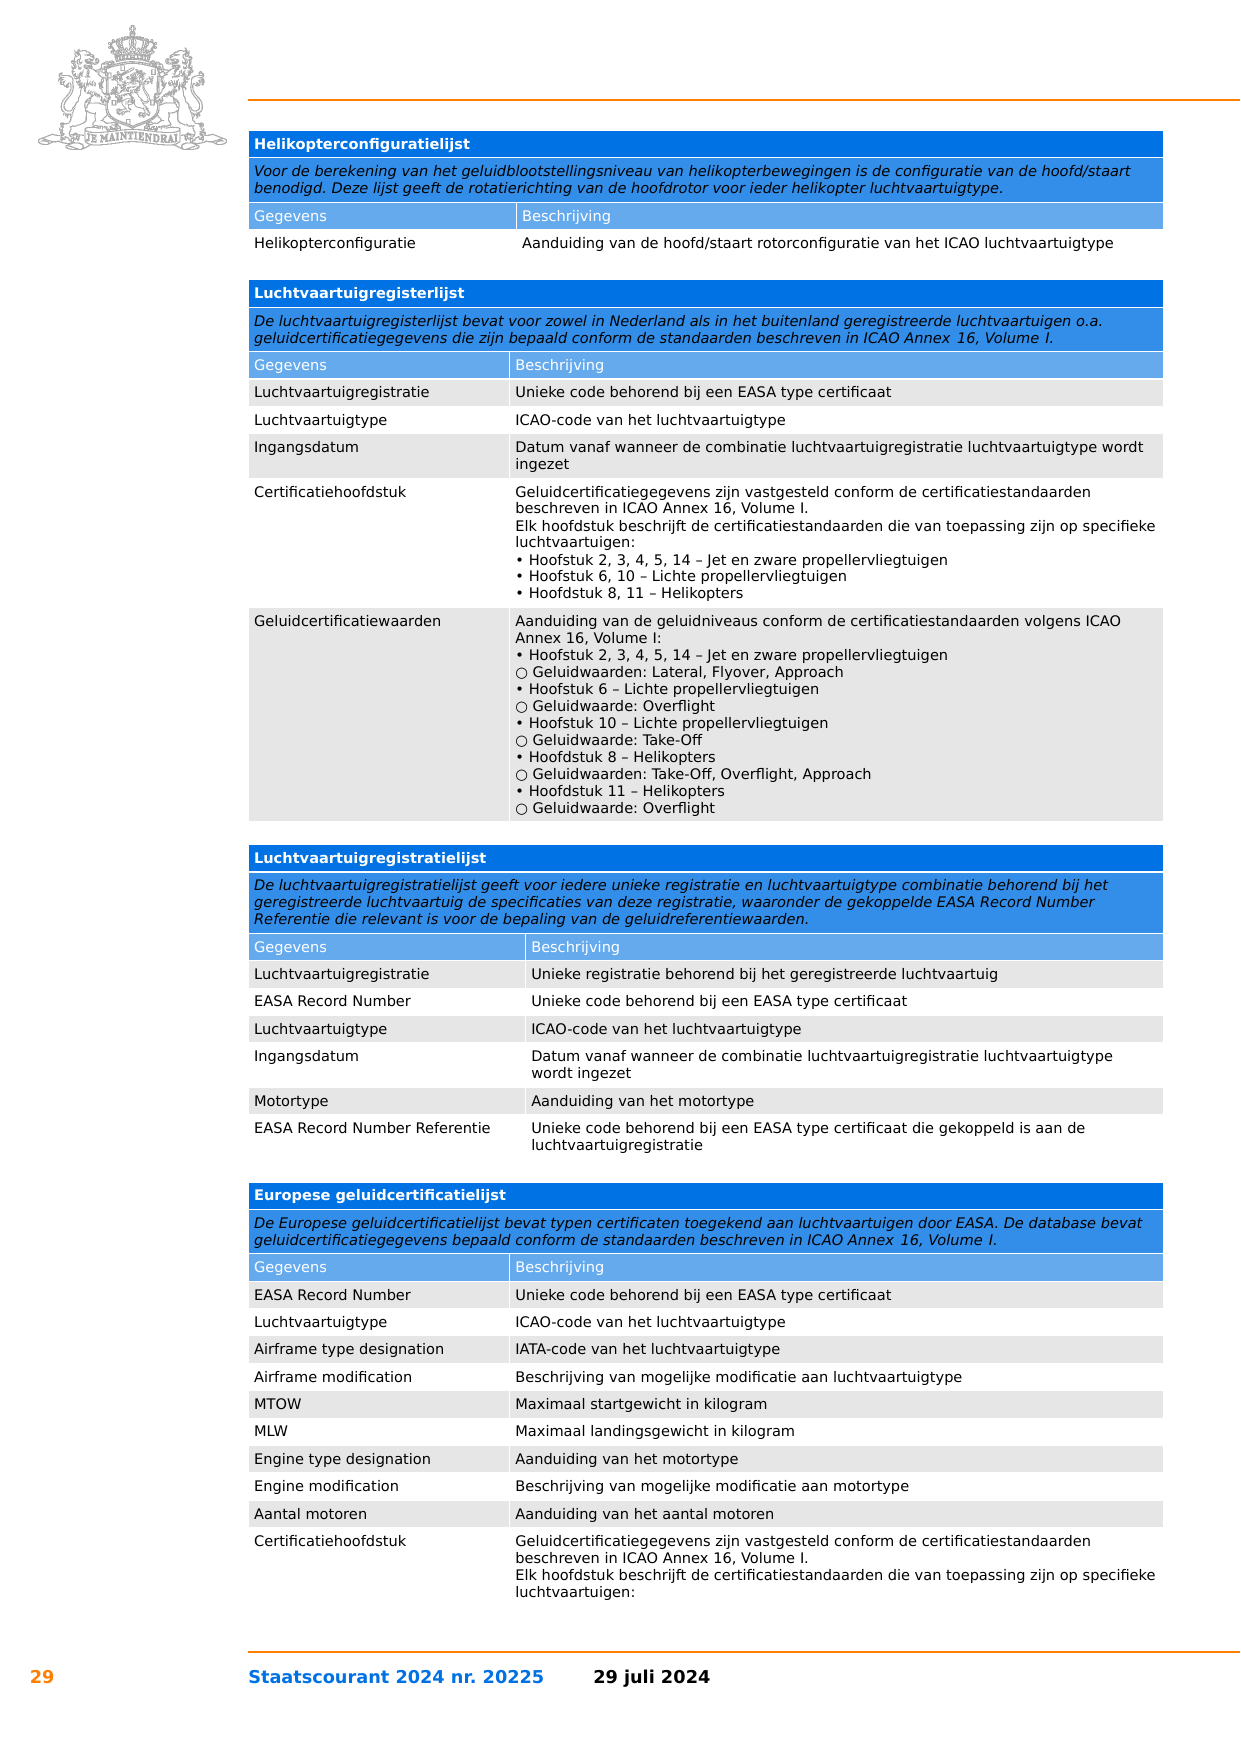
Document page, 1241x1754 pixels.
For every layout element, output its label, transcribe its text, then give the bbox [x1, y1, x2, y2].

table_cell Gegevens [249, 352, 509, 378]
table_cell Aanduiding van het motortype [526, 1088, 1163, 1114]
table_cell Voor de berekening van het geluidblootstellingsniveau van helikopterbewegingen is de configuratie van de hoofd/staart benodigd. Deze lijst geeft de rotatierichting van de hoofdrotor voor ieder helikopter luchtvaartuigtype. [249, 158, 1163, 202]
table_cell Unieke code behorend bij een EASA type certificaat [510, 1282, 1163, 1308]
table_cell Luchtvaartuigtype [249, 1016, 525, 1042]
table_cell Unieke code behorend bij een EASA type certificaat die gekoppeld is aan de luchtvaartuigregistratie [526, 1115, 1163, 1158]
table_cell Aanduiding van het aantal motoren [510, 1501, 1163, 1527]
table_header Luchtvaartuigregisterlijst [249, 280, 1163, 307]
table_cell Gegevens [249, 203, 516, 229]
table_cell Aanduiding van de hoofd/staart rotorconfiguratie van het ICAO luchtvaartuigtype [517, 230, 1163, 256]
table_cell ICAO-code van het luchtvaartuigtype [526, 1016, 1163, 1042]
table_cell MLW [249, 1419, 509, 1445]
table_cell Luchtvaartuigregistratie [249, 961, 525, 988]
table_cell MTOW [249, 1391, 509, 1418]
table_cell Luchtvaartuigtype [249, 407, 509, 433]
table_cell Airframe type designation [249, 1336, 509, 1363]
table_cell Ingangsdatum [249, 1044, 525, 1087]
table_cell Unieke code behorend bij een EASA type certificaat [510, 380, 1163, 406]
table_cell Beschrijving [510, 352, 1163, 378]
table_cell De luchtvaartuigregistratielijst geeft voor iedere unieke registratie en luchtvaartuigtype combinatie behorend bij het geregistreerde luchtvaartuig de specificaties van deze registratie, waaronder de gekoppelde EASA Record Number Referentie die relevant is voor de bepaling van de geluidreferentiewaarden. [249, 873, 1163, 933]
table_cell EASA Record Number [249, 989, 525, 1015]
table_cell Beschrijving [526, 934, 1163, 960]
table_cell ICAO-code van het luchtvaartuigtype [510, 1309, 1163, 1335]
table_cell Gegevens [249, 934, 525, 960]
table_cell Beschrijving van mogelijke modificatie aan luchtvaartuigtype [510, 1364, 1163, 1390]
table_cell Beschrijving van mogelijke modificatie aan motortype [510, 1474, 1163, 1500]
table_cell Geluidcertificatiegegevens zijn vastgesteld conform de certificatiestandaarden beschreven in ICAO Annex 16, Volume I. Elk hoofdstuk beschrijft de certificatiestandaarden die van toepassing zijn op specifieke luchtvaartuigen: [510, 1528, 1163, 1606]
table_cell Beschrijving [510, 1254, 1163, 1281]
table_cell Datum vanaf wanneer de combinatie luchtvaartuigregistratie luchtvaartuigtype wordt ingezet [510, 434, 1163, 478]
picture [38, 25, 227, 150]
table_cell De Europese geluidcertificatielijst bevat typen certificaten toegekend aan luchtvaartuigen door EASA. De database bevat geluidcertificatiegegevens bepaald conform de standaarden beschreven in ICAO Annex 16, Volume I. [249, 1210, 1163, 1253]
table_cell Engine type designation [249, 1446, 509, 1472]
table_cell Maximaal landingsgewicht in kilogram [510, 1419, 1163, 1445]
table_cell Luchtvaartuigregistratie [249, 380, 509, 406]
table_cell IATA-code van het luchtvaartuigtype [510, 1336, 1163, 1363]
table_cell Certificatiehoofdstuk [249, 479, 509, 607]
table_cell Maximaal startgewicht in kilogram [510, 1391, 1163, 1418]
table_cell Motortype [249, 1088, 525, 1114]
table_cell Datum vanaf wanneer de combinatie luchtvaartuigregistratie luchtvaartuigtype wordt ingezet [526, 1044, 1163, 1087]
table_cell ICAO-code van het luchtvaartuigtype [510, 407, 1163, 433]
table_cell Ingangsdatum [249, 434, 509, 478]
table_cell De luchtvaartuigregisterlijst bevat voor zowel in Nederland als in het buitenland geregistreerde luchtvaartuigen o.a. geluidcertificatiegegevens die zijn bepaald conform de standaarden beschreven in ICAO Annex 16, Volume I. [249, 308, 1163, 351]
table_cell Geluidcertificatiewaarden [249, 608, 509, 821]
table_cell Unieke code behorend bij een EASA type certificaat [526, 989, 1163, 1015]
table_cell EASA Record Number Referentie [249, 1115, 525, 1158]
table_cell Aanduiding van de geluidniveaus conform de certificatiestandaarden volgens ICAO Annex 16, Volume I: • Hoofstuk 2, 3, 4, 5, 14 – Jet en zware propellervliegtuigen ○ Geluidwaarden: Lateral, Flyover, Approach • Hoofstuk 6 – Lichte propellervliegtuigen ○ Geluidwaarde: Overflight • Hoofstuk 10 – Lichte propellervliegtuigen ○ Geluidwaarde: Take-Off • Hoofdstuk 8 – Helikopters ○ Geluidwaarden: Take-Off, Overflight, Approach • Hoofdstuk 11 – Helikopters ○ Geluidwaarde: Overflight [510, 608, 1163, 821]
table_cell Certificatiehoofdstuk [249, 1528, 509, 1606]
table_cell Aantal motoren [249, 1501, 509, 1527]
table_cell Aanduiding van het motortype [510, 1446, 1163, 1472]
table_header Luchtvaartuigregistratielijst [249, 845, 1163, 871]
table_header Helikopterconfiguratielijst [249, 131, 1163, 157]
table_cell Unieke registratie behorend bij het geregistreerde luchtvaartuig [526, 961, 1163, 988]
table_cell Airframe modification [249, 1364, 509, 1390]
table_cell Beschrijving [517, 203, 1163, 229]
table_cell Geluidcertificatiegegevens zijn vastgesteld conform de certificatiestandaarden beschreven in ICAO Annex 16, Volume I. Elk hoofdstuk beschrijft de certificatiestandaarden die van toepassing zijn op specifieke luchtvaartuigen: • Hoofstuk 2, 3, 4, 5, 14 – Jet en zware propellervliegtuigen • Hoofstuk 6, 10 – Lichte propellervliegtuigen • Hoofdstuk 8, 11 – Helikopters [510, 479, 1163, 607]
table_cell Helikopterconfiguratie [249, 230, 516, 256]
table_cell EASA Record Number [249, 1282, 509, 1308]
table_cell Engine modification [249, 1474, 509, 1500]
table_cell Luchtvaartuigtype [249, 1309, 509, 1335]
table_cell Gegevens [249, 1254, 509, 1281]
table_header Europese geluidcertificatielijst [249, 1183, 1163, 1209]
